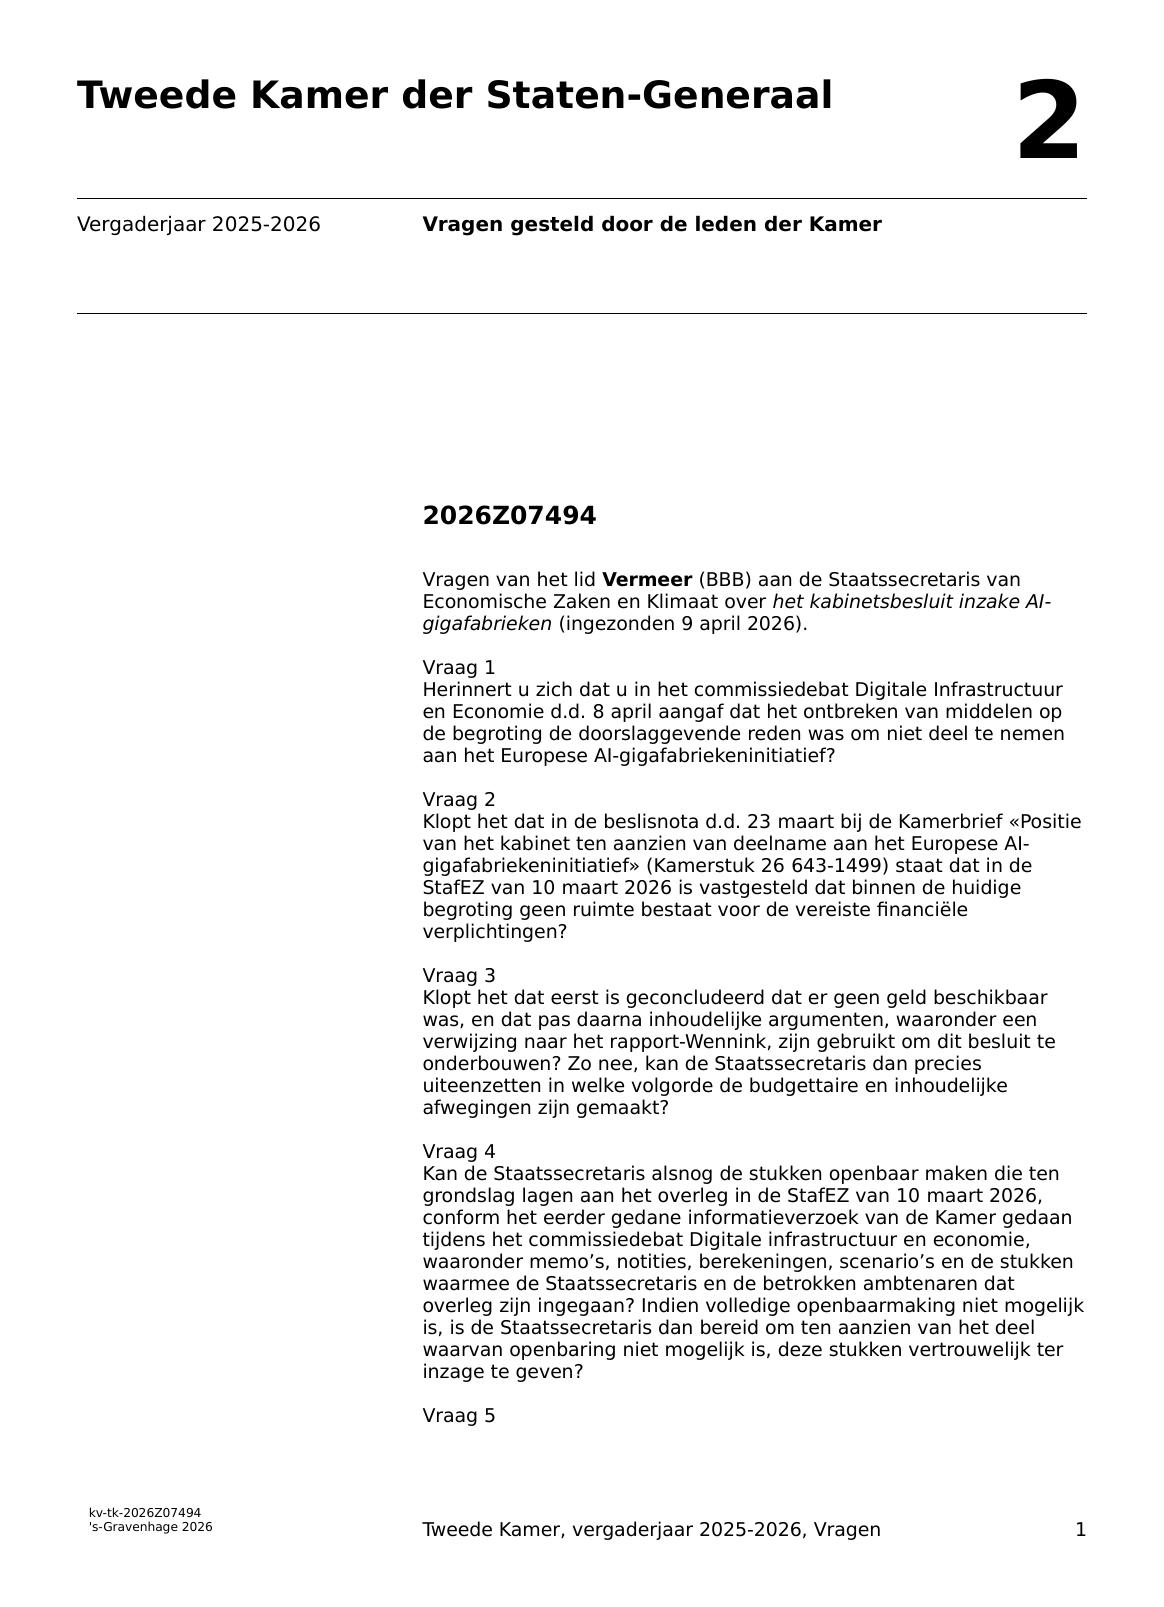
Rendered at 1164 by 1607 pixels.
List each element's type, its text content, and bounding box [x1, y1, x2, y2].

text 's-Gravenhage 2026 [88, 1520, 323, 1534]
table_cell Vergaderjaar 2025-2026 [77, 199, 422, 313]
text kv-tk-2026Z07494 [88, 1506, 323, 1520]
text Klopt het dat in de beslisnota d.d. 23 maart bij de Kamerbrief «Positie van het kabinet ten aanzien van deelname aan het Europese AI-gigafabriekeninitiatief» (Kamerstuk 26 643-1499) staat dat in de StafEZ van 10 maart 2026 is vastgesteld dat binnen de huidige begroting geen ruimte bestaat voor de vereiste financiële verplichtingen? [422, 811, 1087, 943]
text Vraag 2 [422, 789, 1087, 811]
text Vraag 1 [422, 657, 1087, 679]
text Kan de Staatssecretaris alsnog de stukken openbaar maken die ten grondslag lagen aan het overleg in de StafEZ van 10 maart 2026, conform het eerder gedane informatieverzoek van de Kamer gedaan tijdens het commissiedebat Digitale infrastructuur en economie, waaronder memo’s, notities, berekeningen, scenario’s en de stukken waarmee de Staatssecretaris en de betrokken ambtenaren dat overleg zijn ingegaan? Indien volledige openbaarmaking niet mogelijk is, is de Staatssecretaris dan bereid om ten aanzien van het deel waarvan openbaring niet mogelijk is, deze stukken vertrouwelijk ter inzage te geven? [422, 1163, 1087, 1383]
table_header Tweede Kamer der Staten-Generaal [77, 59, 886, 198]
text Vragen van het lid Vermeer (BBB) aan de Staatssecretaris van Economische Zaken en Klimaat over het kabinetsbesluit inzake AI-gigafabrieken (ingezonden 9 april 2026). [422, 569, 1087, 635]
table_cell Vragen gesteld door de leden der Kamer [422, 199, 1087, 313]
text 2026Z07494 [422, 501, 1087, 531]
text Vraag 3 [422, 965, 1087, 987]
table_header 2 [886, 59, 1087, 198]
text Herinnert u zich dat u in het commissiedebat Digitale Infrastructuur en Economie d.d. 8 april aangaf dat het ontbreken van middelen op de begroting de doorslaggevende reden was om niet deel te nemen aan het Europese AI-gigafabriekeninitiatief? [422, 679, 1087, 767]
text Klopt het dat eerst is geconcludeerd dat er geen geld beschikbaar was, en dat pas daarna inhoudelijke argumenten, waaronder een verwijzing naar het rapport-Wennink, zijn gebruikt om dit besluit te onderbouwen? Zo nee, kan de Staatssecretaris dan precies uiteenzetten in welke volgorde de budgettaire en inhoudelijke afwegingen zijn gemaakt? [422, 987, 1087, 1119]
text Vraag 4 [422, 1141, 1087, 1163]
text Vraag 5 [422, 1405, 1087, 1427]
